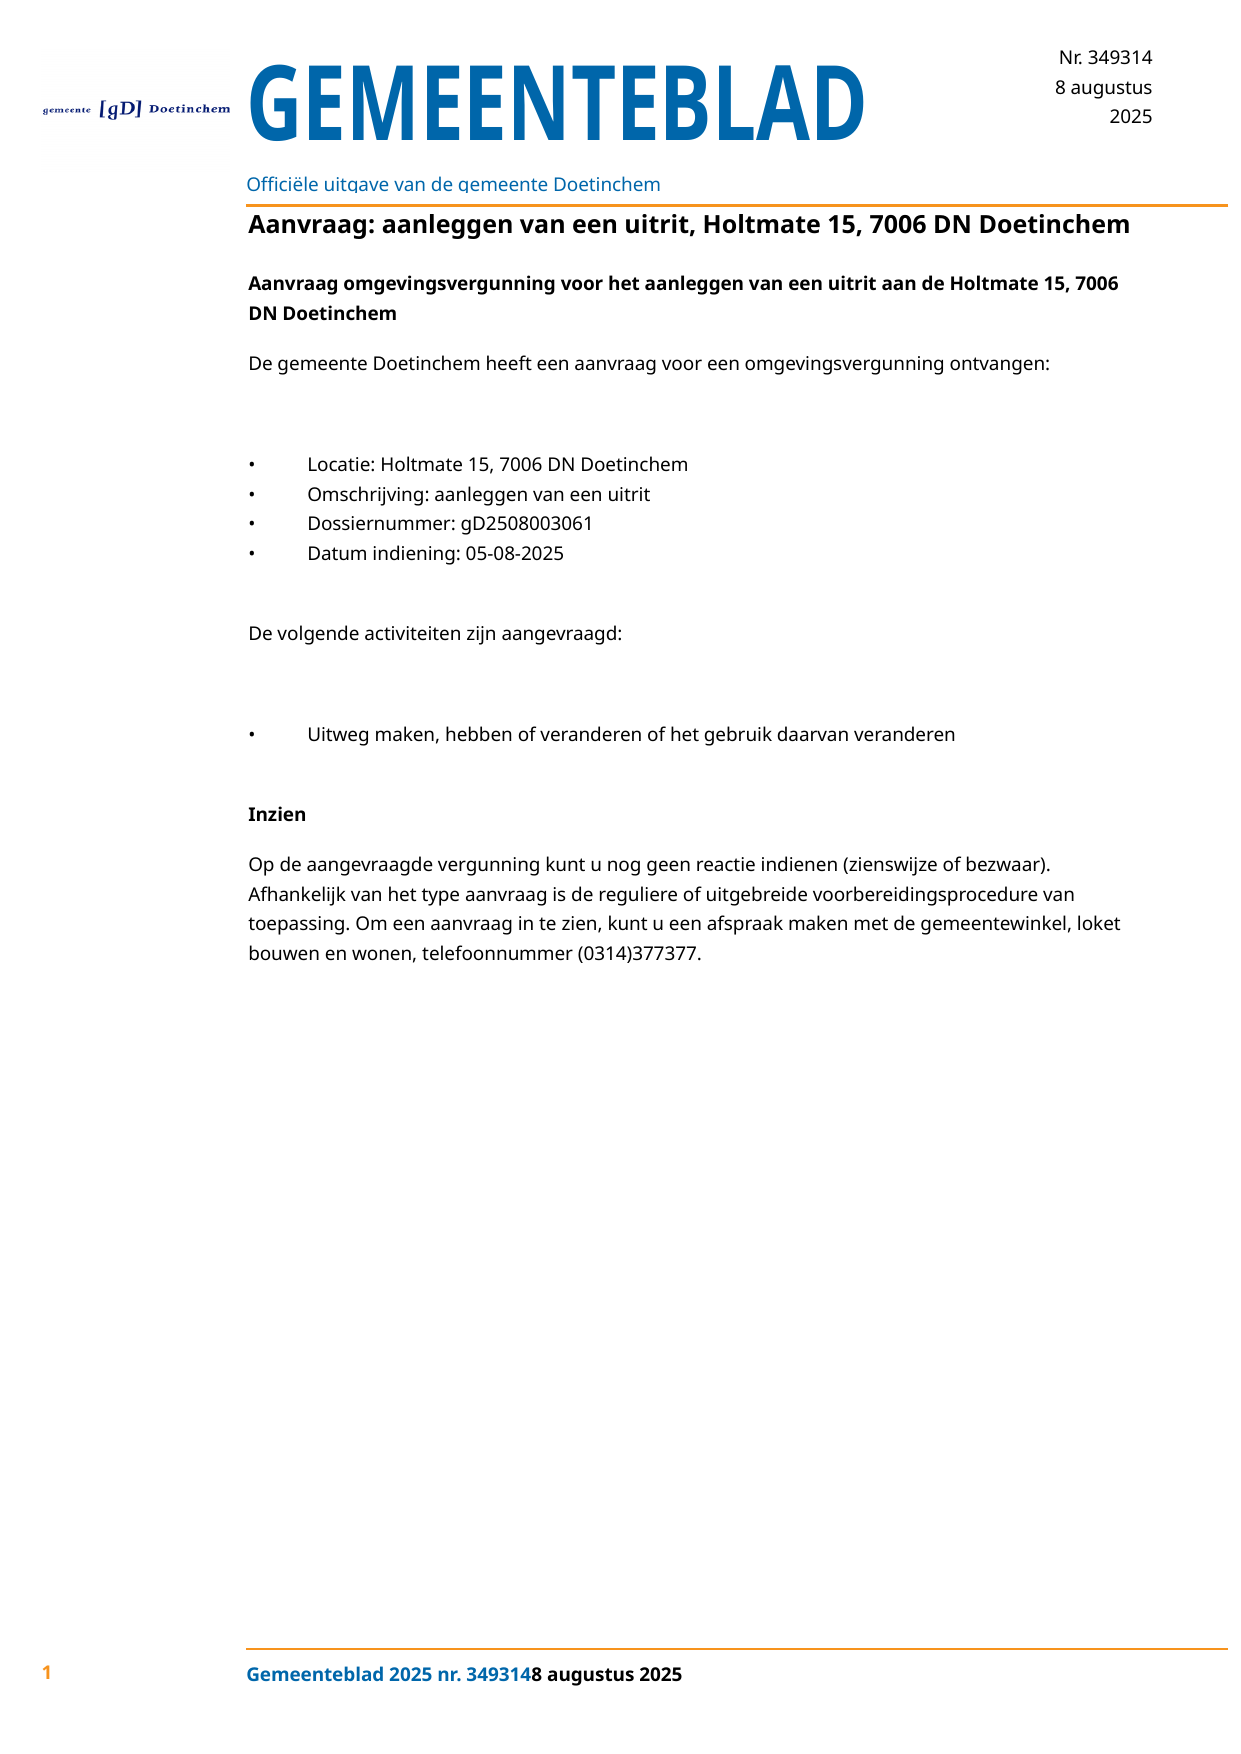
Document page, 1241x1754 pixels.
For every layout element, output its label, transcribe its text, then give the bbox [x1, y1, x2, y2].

text De volgende activiteiten zijn aangevraagd: [248, 620, 1152, 646]
text Aanvraag omgevingsvergunning voor het aanleggen van een uitrit aan de Holtmate 15, 7006 DN Doetinchem [248, 270, 1152, 326]
picture [41, 47, 231, 172]
list Omschrijving: aanleggen van een uitrit [248, 481, 1152, 506]
list Uitweg maken, hebben of veranderen of het gebruik daarvan veranderen [248, 721, 1152, 746]
list Datum indiening: 05-08-2025 [248, 540, 1152, 566]
text Aanvraag: aanleggen van een uitrit, Holtmate 15, 7006 DN Doetinchem [248, 207, 1152, 241]
list Dossiernummer: gD2508003061 [248, 510, 1152, 536]
text De gemeente Doetinchem heeft een aanvraag voor een omgevingsvergunning ontvangen: [248, 350, 1152, 376]
text Inzien [248, 801, 1152, 826]
text Op de aangevraagde vergunning kunt u nog geen reactie indienen (zienswijze of bezwaar). Afhankelijk van het type aanvraag is de reguliere of uitgebreide voorbereidingsprocedure van toepassing. Om een aanvraag in te zien, kunt u een afspraak maken met de gemeentewinkel, loket bouwen en wonen, telefoonnummer (0314)377377. [248, 851, 1152, 966]
list Locatie: Holtmate 15, 7006 DN Doetinchem [248, 451, 1152, 477]
